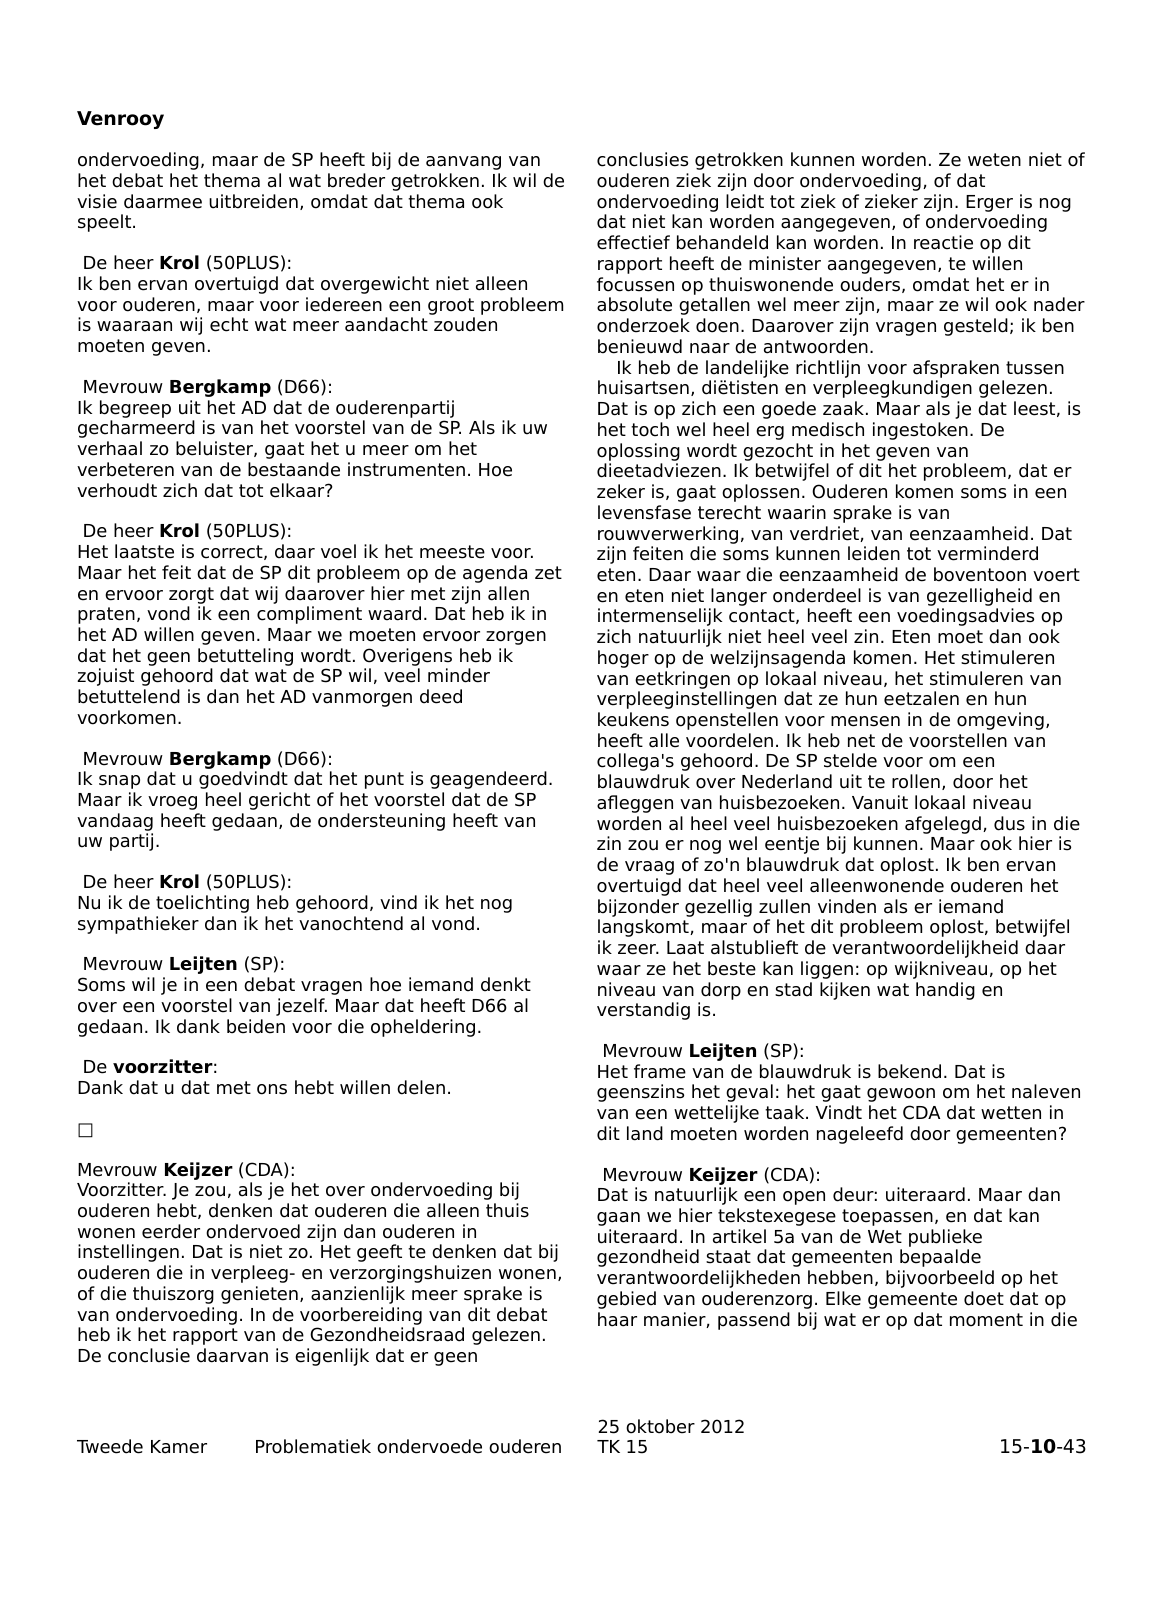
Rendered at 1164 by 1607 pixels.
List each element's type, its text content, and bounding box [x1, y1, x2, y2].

text Mevrouw Bergkamp (D66): [77, 748, 567, 769]
text Ik snap dat u goedvindt dat het punt is geagendeerd. Maar ik vroeg heel gericht of het voorstel dat de SP vandaag heeft gedaan, de ondersteuning heeft van uw partij. [77, 769, 567, 852]
text De voorzitter: [77, 1057, 567, 1078]
text conclusies getrokken kunnen worden. Ze weten niet of ouderen ziek zijn door ondervoeding, of dat ondervoeding leidt tot ziek of zieker zijn. Erger is nog dat niet kan worden aangegeven, of ondervoeding effectief behandeld kan worden. In reactie op dit rapport heeft de minister aangegeven, te willen focussen op thuiswonende ouders, omdat het er in absolute getallen wel meer zijn, maar ze wil ook nader onderzoek doen. Daarover zijn vragen gesteld; ik ben benieuwd naar de antwoorden. [596, 150, 1087, 357]
text Mevrouw Keijzer (CDA): [77, 1159, 567, 1180]
text Mevrouw Leijten (SP): [596, 1041, 1087, 1062]
text De heer Krol (50PLUS): [77, 521, 567, 542]
text Mevrouw Bergkamp (D66): [77, 377, 567, 397]
text Ik heb de landelijke richtlijn voor afspraken tussen huisartsen, diëtisten en verpleegkundigen gelezen. Dat is op zich een goede zaak. Maar als je dat leest, is het toch wel heel erg medisch ingestoken. De oplossing wordt gezocht in het geven van dieetadviezen. Ik betwijfel of dit het probleem, dat er zeker is, gaat oplossen. Ouderen komen soms in een levensfase terecht waarin sprake is van rouwverwerking, van verdriet, van eenzaamheid. Dat zijn feiten die soms kunnen leiden tot verminderd eten. Daar waar die eenzaamheid de boventoon voert en eten niet langer onderdeel is van gezelligheid en intermenselijk contact, heeft een voedingsadvies op zich natuurlijk niet heel veel zin. Eten moet dan ook hoger op de welzijnsagenda komen. Het stimuleren van eetkringen op lokaal niveau, het stimuleren van verpleeginstellingen dat ze hun eetzalen en hun keukens openstellen voor mensen in de omgeving, heeft alle voordelen. Ik heb net de voorstellen van collega's gehoord. De SP stelde voor om een blauwdruk over Nederland uit te rollen, door het afleggen van huisbezoeken. Vanuit lokaal niveau worden al heel veel huisbezoeken afgelegd, dus in die zin zou er nog wel eentje bij kunnen. Maar ook hier is de vraag of zo'n blauwdruk dat oplost. Ik ben ervan overtuigd dat heel veel alleenwonende ouderen het bijzonder gezellig zullen vinden als er iemand langskomt, maar of het dit probleem oplost, betwijfel ik zeer. Laat alstublieft de verantwoordelijkheid daar waar ze het beste kan liggen: op wijkniveau, op het niveau van dorp en stad kijken wat handig en verstandig is. [596, 357, 1087, 1021]
text De heer Krol (50PLUS): [77, 872, 567, 893]
text Dat is natuurlijk een open deur: uiteraard. Maar dan gaan we hier tekstexegese toepassen, en dat kan uiteraard. In artikel 5a van de Wet publieke gezondheid staat dat gemeenten bepaalde verantwoordelijkheden hebben, bijvoorbeeld op het gebied van ouderenzorg. Elke gemeente doet dat op haar manier, passend bij wat er op dat moment in die [596, 1185, 1087, 1330]
text Het frame van de blauwdruk is bekend. Dat is geenszins het geval: het gaat gewoon om het naleven van een wettelijke taak. Vindt het CDA dat wetten in dit land moeten worden nageleefd door gemeenten? [596, 1062, 1087, 1144]
text De heer Krol (50PLUS): [77, 253, 567, 274]
text Het laatste is correct, daar voel ik het meeste voor. Maar het feit dat de SP dit probleem op de agenda zet en ervoor zorgt dat wij daarover hier met zijn allen praten, vond ik een compliment waard. Dat heb ik in het AD willen geven. Maar we moeten ervoor zorgen dat het geen betutteling wordt. Overigens heb ik zojuist gehoord dat wat de SP wil, veel minder betuttelend is dan het AD vanmorgen deed voorkomen. [77, 542, 567, 728]
text Dank dat u dat met ons hebt willen delen. [77, 1078, 567, 1099]
text Mevrouw Leijten (SP): [77, 954, 567, 975]
text □ [77, 1119, 567, 1139]
text Ik begreep uit het AD dat de ouderenpartij gecharmeerd is van het voorstel van de SP. Als ik uw verhaal zo beluister, gaat het u meer om het verbeteren van de bestaande instrumenten. Hoe verhoudt zich dat tot elkaar? [77, 397, 567, 501]
text Ik ben ervan overtuigd dat overgewicht niet alleen voor ouderen, maar voor iedereen een groot probleem is waaraan wij echt wat meer aandacht zouden moeten geven. [77, 274, 567, 357]
text Voorzitter. Je zou, als je het over ondervoeding bij ouderen hebt, denken dat ouderen die alleen thuis wonen eerder ondervoed zijn dan ouderen in instellingen. Dat is niet zo. Het geeft te denken dat bij ouderen die in verpleeg- en verzorgingshuizen wonen, of die thuiszorg genieten, aanzienlijk meer sprake is van ondervoeding. In de voorbereiding van dit debat heb ik het rapport van de Gezondheidsraad gelezen. De conclusie daarvan is eigenlijk dat er geen [77, 1180, 567, 1367]
text Nu ik de toelichting heb gehoord, vind ik het nog sympathieker dan ik het vanochtend al vond. [77, 893, 567, 934]
text Soms wil je in een debat vragen hoe iemand denkt over een voorstel van jezelf. Maar dat heeft D66 al gedaan. Ik dank beiden voor die opheldering. [77, 975, 567, 1037]
text Mevrouw Keijzer (CDA): [596, 1164, 1087, 1185]
text ondervoeding, maar de SP heeft bij de aanvang van het debat het thema al wat breder getrokken. Ik wil de visie daarmee uitbreiden, omdat dat thema ook speelt. [77, 150, 567, 233]
